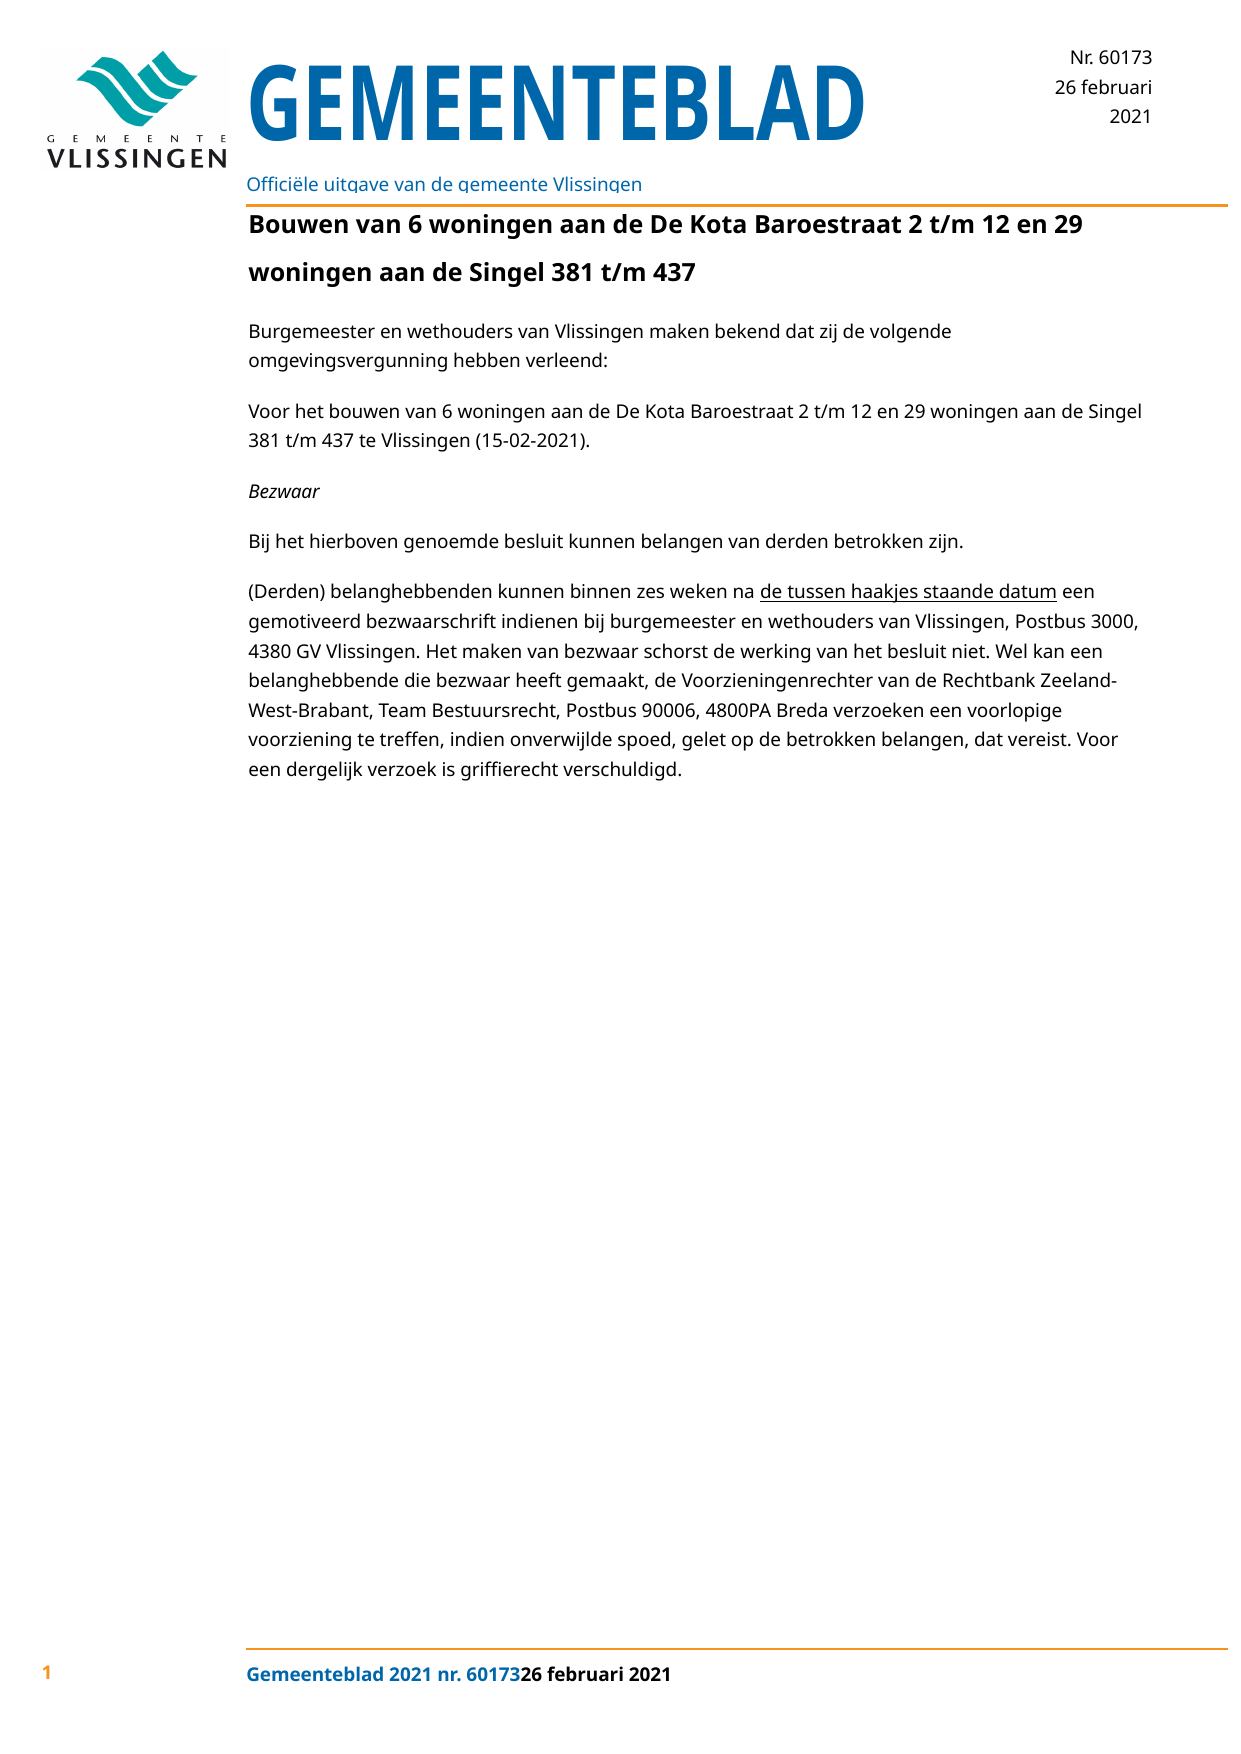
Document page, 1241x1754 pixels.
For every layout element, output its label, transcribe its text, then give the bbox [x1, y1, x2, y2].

text (Derden) belanghebbenden kunnen binnen zes weken na de tussen haakjes staande datum een gemotiveerd bezwaarschrift indienen bij burgemeester en wethouders van Vlissingen, Postbus 3000, 4380 GV Vlissingen. Het maken van bezwaar schorst de werking van het besluit niet. Wel kan een belanghebbende die bezwaar heeft gemaakt, de Voorzieningenrechter van de Rechtbank Zeeland-West-Brabant, Team Bestuursrecht, Postbus 90006, 4800PA Breda verzoeken een voorlopige voorziening te treffen, indien onverwijlde spoed, gelet op de betrokken belangen, dat vereist. Voor een dergelijk verzoek is griffierecht verschuldigd. [248, 579, 1152, 782]
text Bouwen van 6 woningen aan de De Kota Baroestraat 2 t/m 12 en 29 woningen aan de Singel 381 t/m 437 [248, 207, 1152, 288]
picture [41, 47, 231, 172]
text Bij het hierboven genoemde besluit kunnen belangen van derden betrokken zijn. [248, 528, 1152, 554]
text Burgemeester en wethouders van Vlissingen maken bekend dat zij de volgende omgevingsvergunning hebben verleend: [248, 318, 1152, 373]
text Bezwaar [248, 478, 1152, 504]
text Voor het bouwen van 6 woningen aan de De Kota Baroestraat 2 t/m 12 en 29 woningen aan de Singel 381 t/m 437 te Vlissingen (15-02-2021). [248, 398, 1152, 453]
